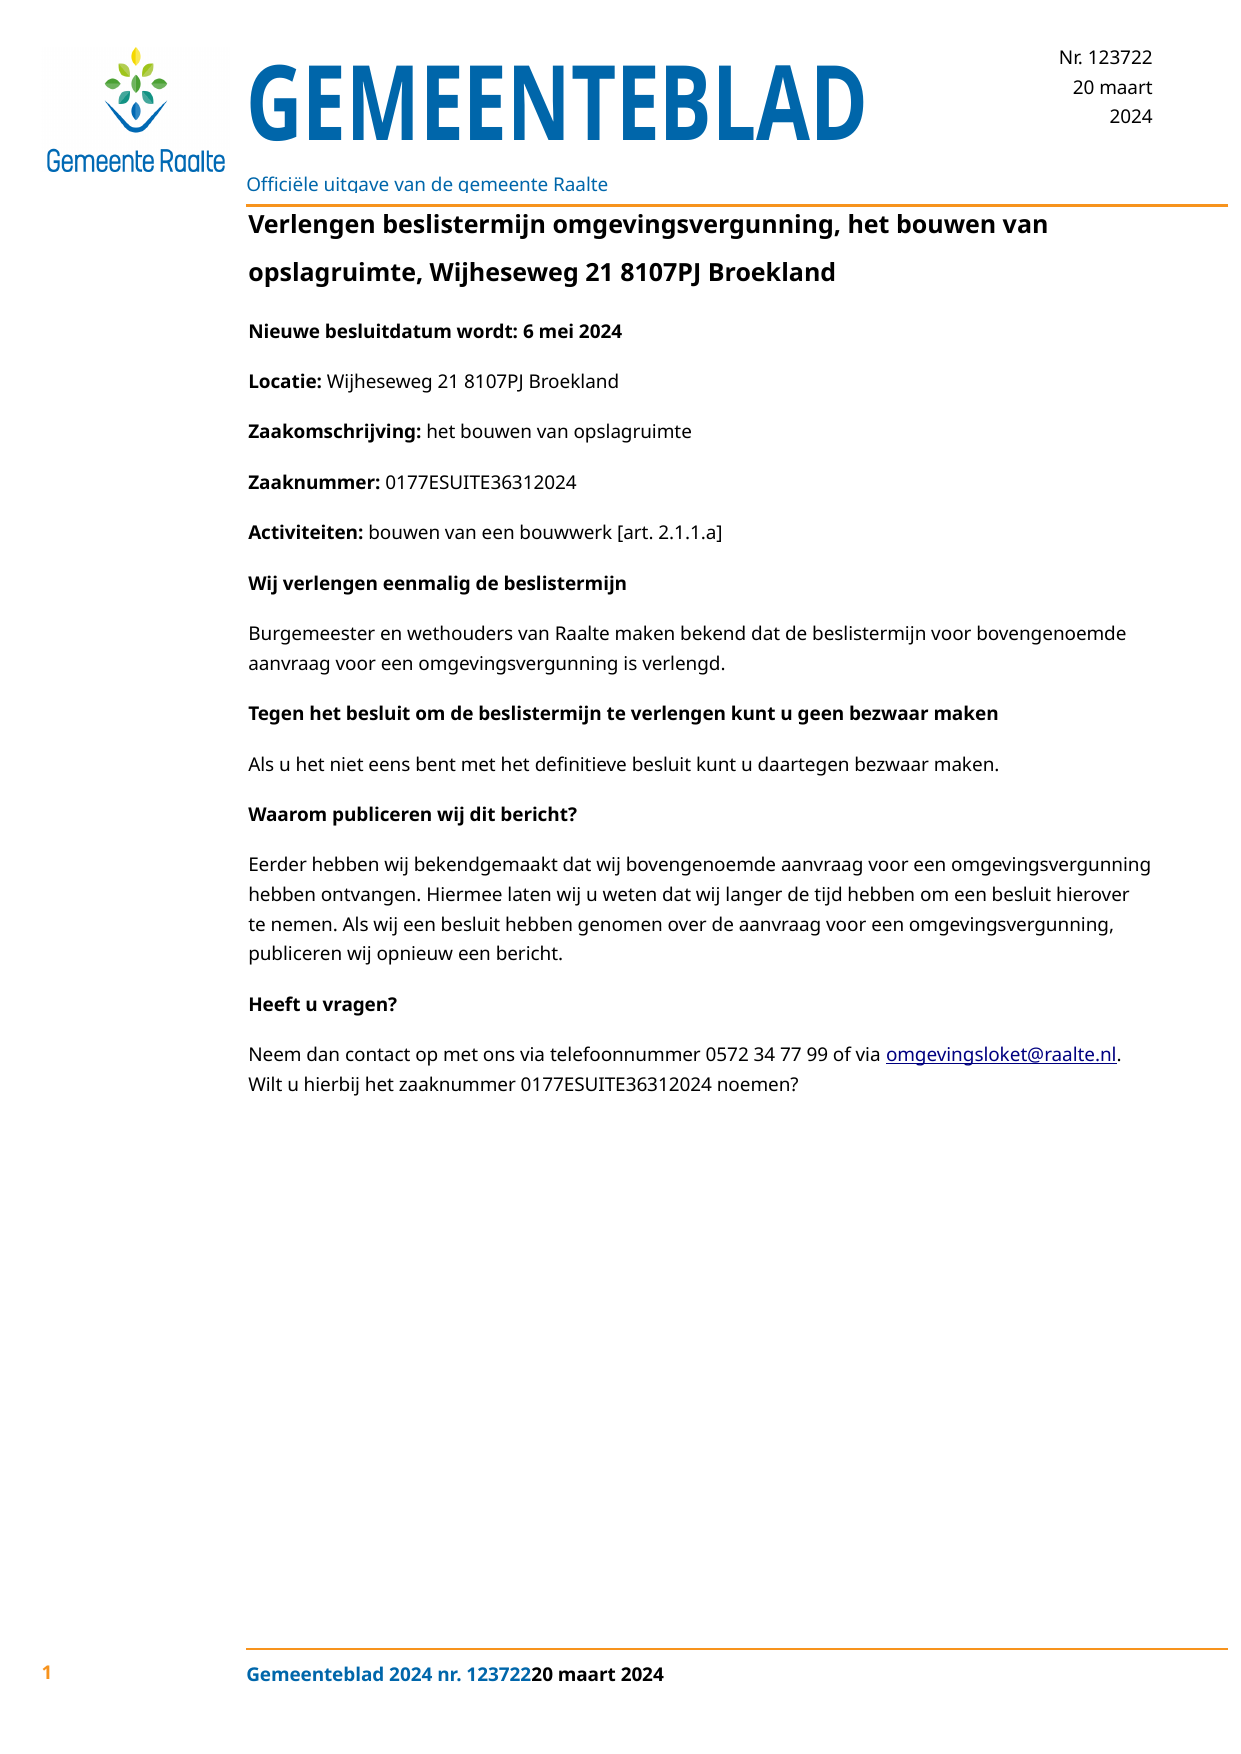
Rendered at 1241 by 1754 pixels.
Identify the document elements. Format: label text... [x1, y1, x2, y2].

text Burgemeester en wethouders van Raalte maken bekend dat de beslistermijn voor bovengenoemde aanvraag voor een omgevingsvergunning is verlengd. [248, 620, 1152, 676]
text Zaakomschrijving: het bouwen van opslagruimte [248, 419, 1152, 444]
picture [41, 47, 231, 172]
text Wij verlengen eenmalig de beslistermijn [248, 570, 1152, 596]
text Verlengen beslistermijn omgevingsvergunning, het bouwen van opslagruimte, Wijheseweg 21 8107PJ Broekland [248, 207, 1152, 288]
text Neem dan contact op met ons via telefoonnummer 0572 34 77 99 of via omgevingsloket@raalte.nl. Wilt u hierbij het zaaknummer 0177ESUITE36312024 noemen? [248, 1041, 1152, 1097]
text Nieuwe besluitdatum wordt: 6 mei 2024 [248, 318, 1152, 344]
text Waarom publiceren wij dit bericht? [248, 801, 1152, 827]
text Als u het niet eens bent met het definitieve besluit kunt u daartegen bezwaar maken. [248, 751, 1152, 777]
text Heeft u vragen? [248, 991, 1152, 1017]
text Zaaknummer: 0177ESUITE36312024 [248, 469, 1152, 495]
text Locatie: Wijheseweg 21 8107PJ Broekland [248, 368, 1152, 394]
text Eerder hebben wij bekendgemaakt dat wij bovengenoemde aanvraag voor een omgevingsvergunning hebben ontvangen. Hiermee laten wij u weten dat wij langer de tijd hebben om een besluit hierover te nemen. Als wij een besluit hebben genomen over de aanvraag voor een omgevingsvergunning, publiceren wij opnieuw een bericht. [248, 852, 1152, 966]
text Tegen het besluit om de beslistermijn te verlengen kunt u geen bezwaar maken [248, 700, 1152, 726]
text Activiteiten: bouwen van een bouwwerk [art. 2.1.1.a] [248, 519, 1152, 545]
